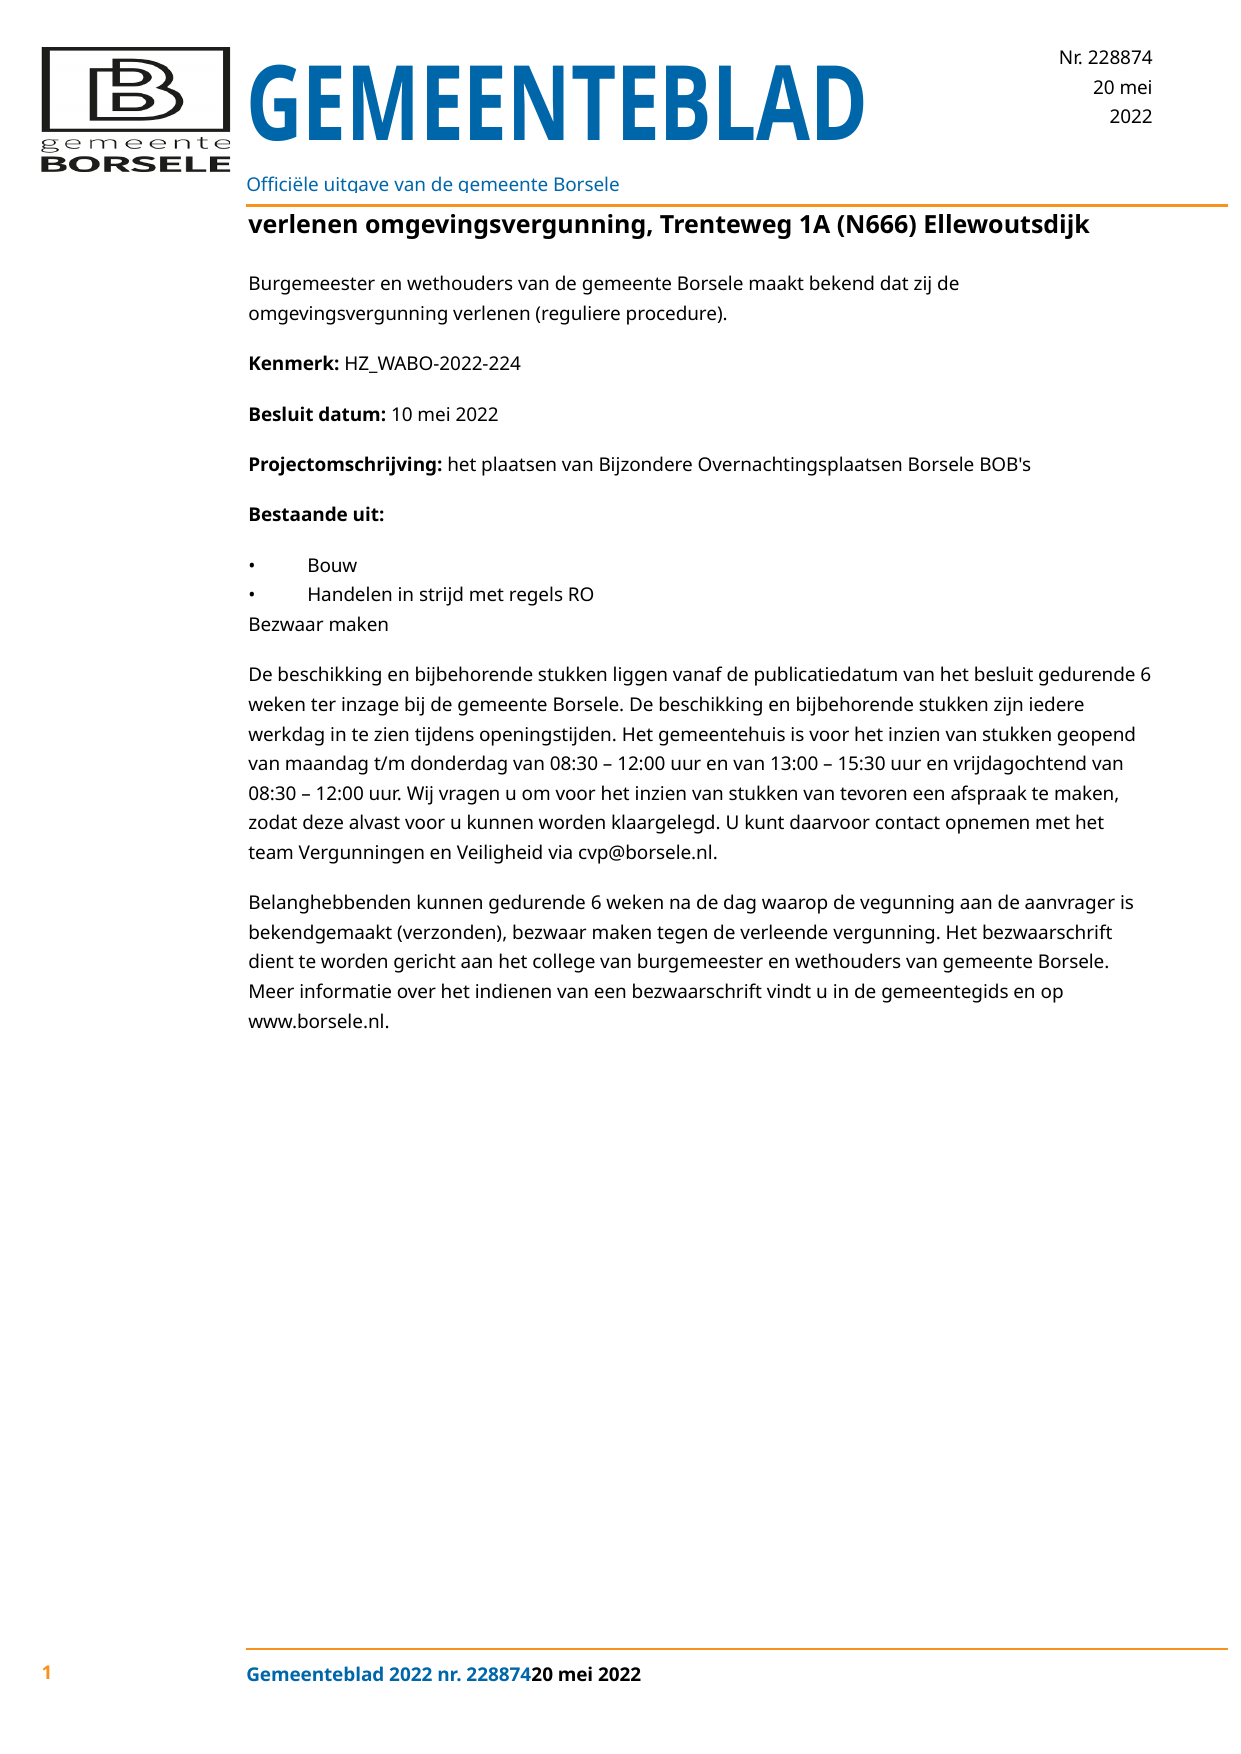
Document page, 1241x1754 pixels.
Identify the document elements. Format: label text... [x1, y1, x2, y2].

text Bezwaar maken [248, 611, 1152, 637]
text Projectomschrijving: het plaatsen van Bijzondere Overnachtingsplaatsen Borsele BOB's [248, 451, 1152, 477]
list Handelen in strijd met regels RO [248, 582, 1152, 607]
list Bouw [248, 552, 1152, 578]
text Besluit datum: 10 mei 2022 [248, 401, 1152, 426]
text Burgemeester en wethouders van de gemeente Borsele maakt bekend dat zij de omgevingsvergunning verlenen (reguliere procedure). [248, 270, 1152, 326]
text verlenen omgevingsvergunning, Trenteweg 1A (N666) Ellewoutsdijk [248, 207, 1152, 241]
picture [41, 47, 231, 172]
text De beschikking en bijbehorende stukken liggen vanaf de publicatiedatum van het besluit gedurende 6 weken ter inzage bij de gemeente Borsele. De beschikking en bijbehorende stukken zijn iedere werkdag in te zien tijdens openingstijden. Het gemeentehuis is voor het inzien van stukken geopend van maandag t/m donderdag van 08:30 – 12:00 uur en van 13:00 – 15:30 uur en vrijdagochtend van 08:30 – 12:00 uur. Wij vragen u om voor het inzien van stukken van tevoren een afspraak te maken, zodat deze alvast voor u kunnen worden klaargelegd. U kunt daarvoor contact opnemen met het team Vergunningen en Veiligheid via cvp@borsele.nl. [248, 662, 1152, 865]
text Belanghebbenden kunnen gedurende 6 weken na de dag waarop de vegunning aan de aanvrager is bekendgemaakt (verzonden), bezwaar maken tegen de verleende vergunning. Het bezwaarschrift dient te worden gericht aan het college van burgemeester en wethouders van gemeente Borsele. Meer informatie over het indienen van een bezwaarschrift vindt u in de gemeentegids en op www.borsele.nl. [248, 889, 1152, 1033]
text Kenmerk: HZ_WABO-2022-224 [248, 350, 1152, 376]
text Bestaande uit: [248, 502, 1152, 527]
